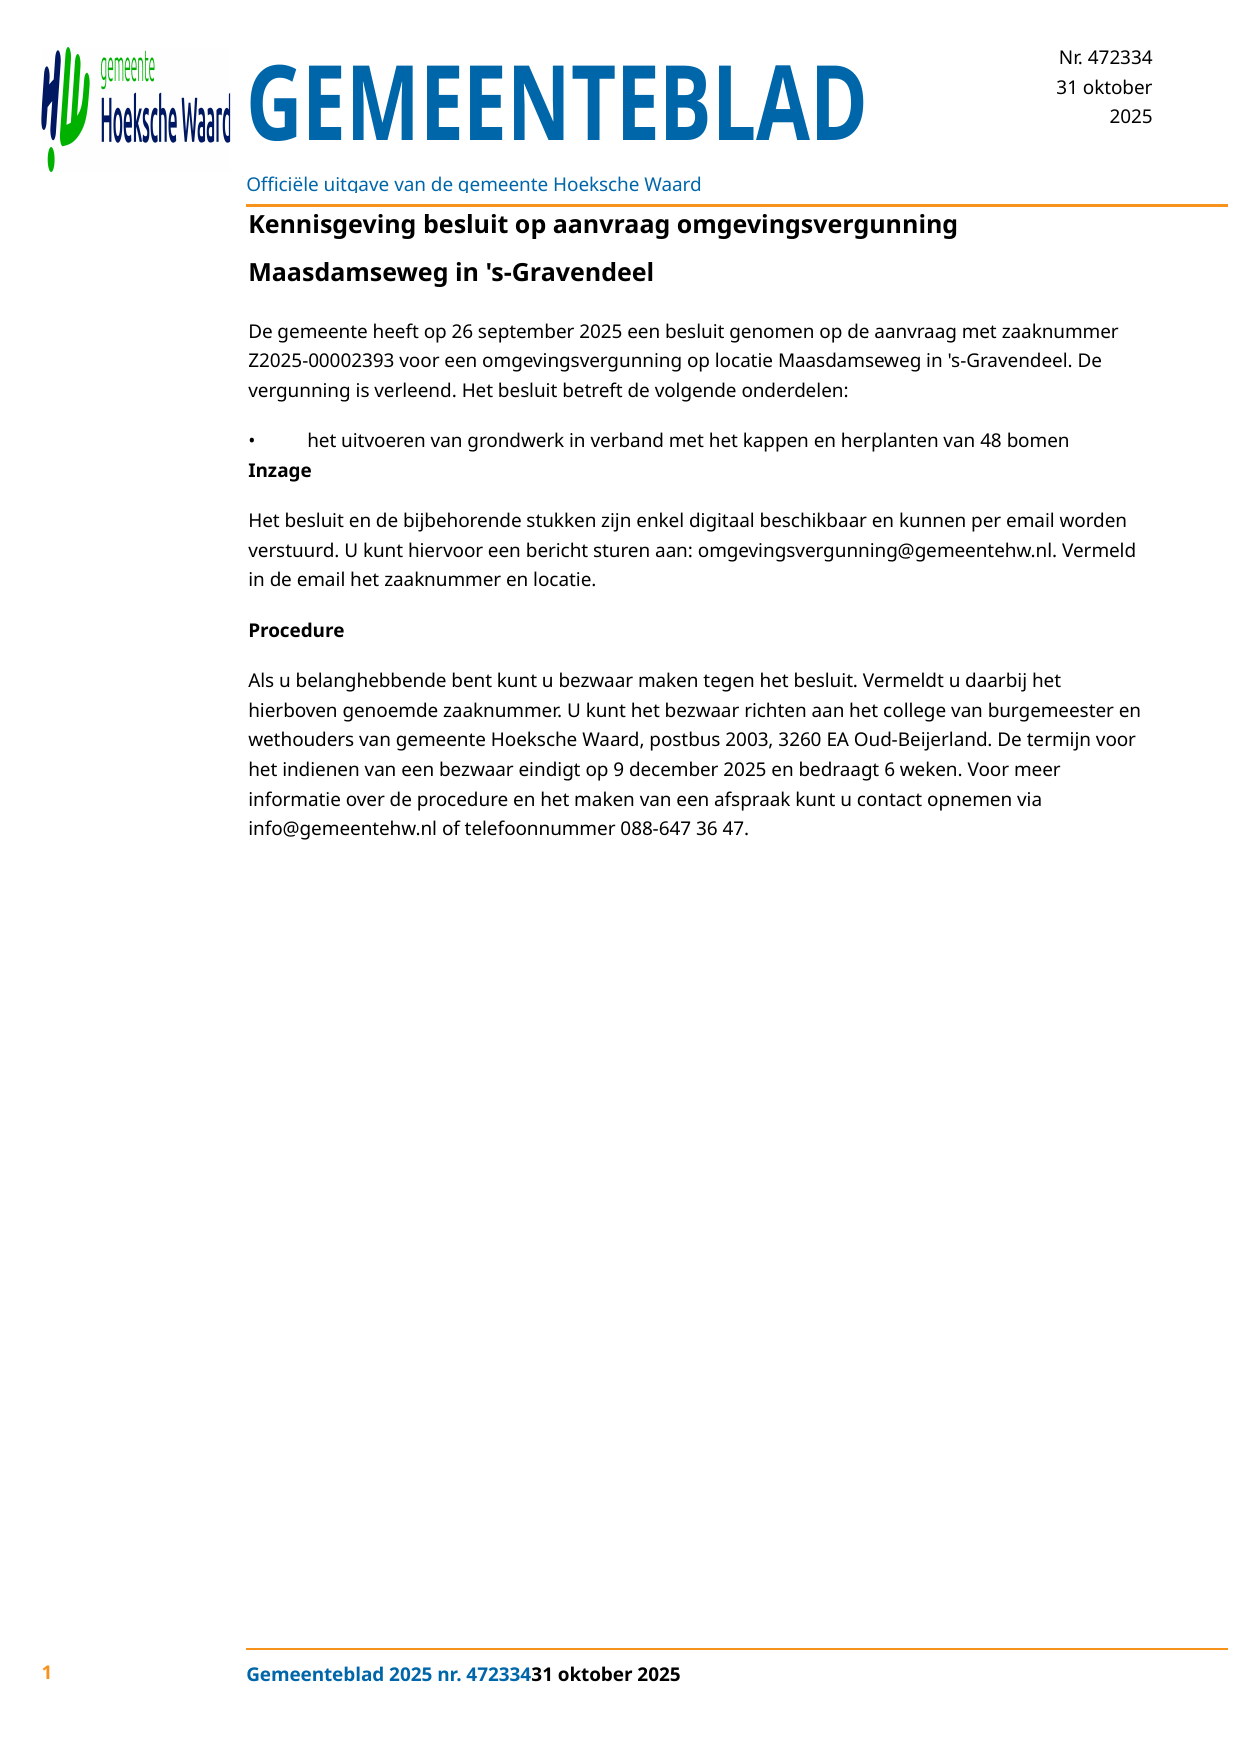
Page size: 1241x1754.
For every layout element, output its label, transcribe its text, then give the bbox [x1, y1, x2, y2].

text Inzage [248, 457, 1152, 483]
picture [41, 47, 231, 172]
text Het besluit en de bijbehorende stukken zijn enkel digitaal beschikbaar en kunnen per email worden verstuurd. U kunt hiervoor een bericht sturen aan: omgevingsvergunning@gemeentehw.nl. Vermeld in de email het zaaknummer en locatie. [248, 507, 1152, 592]
text Kennisgeving besluit op aanvraag omgevingsvergunning Maasdamseweg in 's-Gravendeel [248, 207, 1152, 288]
text Procedure [248, 617, 1152, 643]
list het uitvoeren van grondwerk in verband met het kappen en herplanten van 48 bomen [248, 427, 1152, 453]
text Als u belanghebbende bent kunt u bezwaar maken tegen het besluit. Vermeldt u daarbij het hierboven genoemde zaaknummer. U kunt het bezwaar richten aan het college van burgemeester en wethouders van gemeente Hoeksche Waard, postbus 2003, 3260 EA Oud-Beijerland. De termijn voor het indienen van een bezwaar eindigt op 9 december 2025 en bedraagt 6 weken. Voor meer informatie over de procedure en het maken van een afspraak kunt u contact opnemen via info@gemeentehw.nl of telefoonnummer 088-647 36 47. [248, 667, 1152, 841]
text De gemeente heeft op 26 september 2025 een besluit genomen op de aanvraag met zaaknummer Z2025-00002393 voor een omgevingsvergunning op locatie Maasdamseweg in 's-Gravendeel. De vergunning is verleend. Het besluit betreft de volgende onderdelen: [248, 318, 1152, 403]
